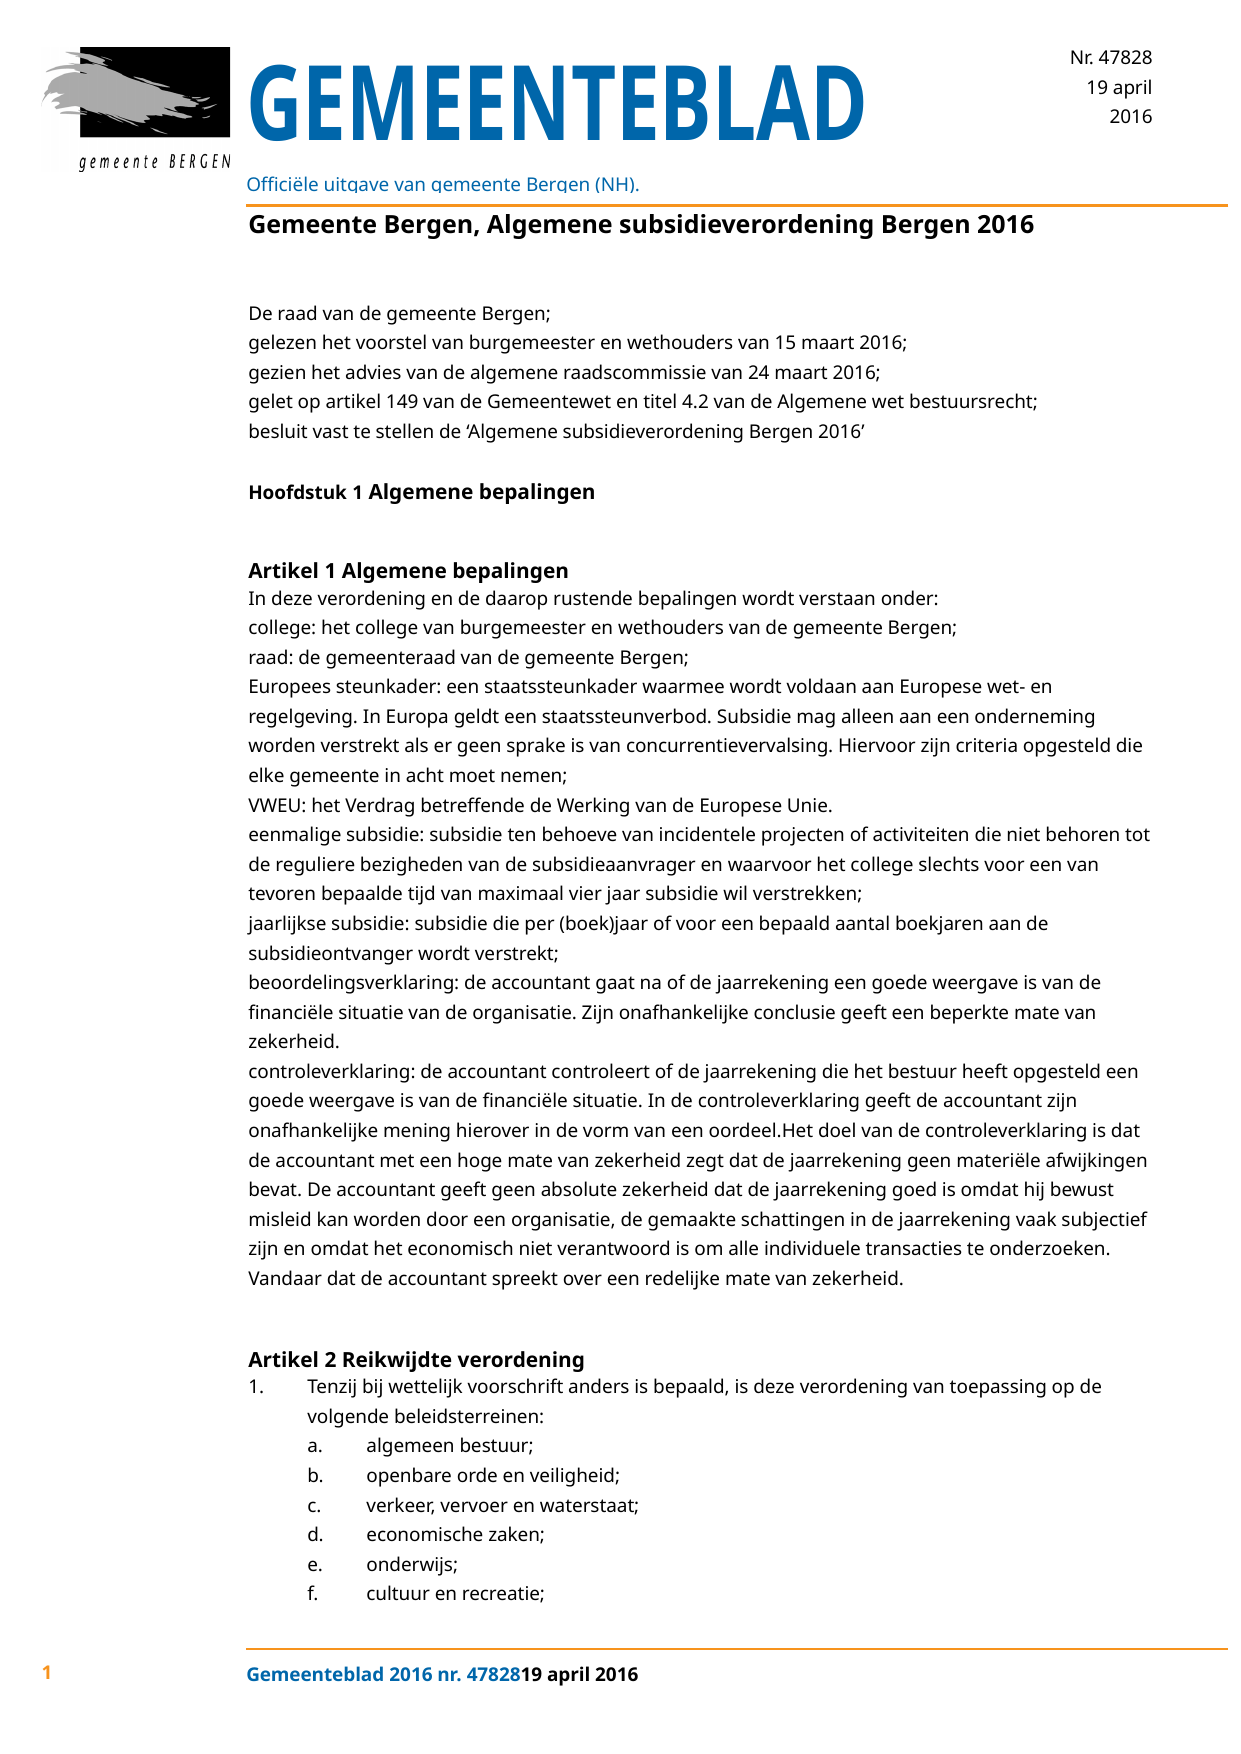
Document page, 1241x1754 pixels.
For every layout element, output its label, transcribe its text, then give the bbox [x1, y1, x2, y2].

text Artikel 1 Algemene bepalingen [248, 556, 1152, 585]
text Artikel 2 Reikwijdte verordening [248, 1345, 1152, 1373]
text raad: de gemeenteraad van de gemeente Bergen; [248, 644, 1152, 669]
text Hoofdstuk 1 Algemene bepalingen [248, 477, 1152, 506]
text gelezen het voorstel van burgemeester en wethouders van 15 maart 2016; [248, 329, 1152, 355]
picture [41, 47, 231, 172]
list economische zaken; [307, 1521, 1152, 1547]
list verkeer, vervoer en waterstaat; [307, 1492, 1152, 1518]
text gelet op artikel 149 van de Gemeentewet en titel 4.2 van de Algemene wet bestuursrecht; [248, 389, 1152, 414]
text beoordelingsverklaring: de accountant gaat na of de jaarrekening een goede weergave is van de financiële situatie van de organisatie. Zijn onafhankelijke conclusie geeft een beperkte mate van zekerheid. [248, 969, 1152, 1054]
text controleverklaring: de accountant controleert of de jaarrekening die het bestuur heeft opgesteld een goede weergave is van de financiële situatie. In de controleverklaring geeft de accountant zijn onafhankelijke mening hierover in de vorm van een oordeel.Het doel van de controleverklaring is dat de accountant met een hoge mate van zekerheid zegt dat de jaarrekening geen materiële afwijkingen bevat. De accountant geeft geen absolute zekerheid dat de jaarrekening goed is omdat hij bewust misleid kan worden door een organisatie, de gemaakte schattingen in de jaarrekening vaak subjectief zijn en omdat het economisch niet verantwoord is om alle individuele transacties te onderzoeken. Vandaar dat de accountant spreekt over een redelijke mate van zekerheid. [248, 1058, 1152, 1291]
list openbare orde en veiligheid; [307, 1462, 1152, 1488]
list onderwijs; [307, 1551, 1152, 1577]
text Gemeente Bergen, Algemene subsidieverordening Bergen 2016 [248, 207, 1152, 241]
text Europees steunkader: een staatssteunkader waarmee wordt voldaan aan Europese wet- en regelgeving. In Europa geldt een staatssteunverbod. Subsidie mag alleen aan een onderneming worden verstrekt als er geen sprake is van concurrentievervalsing. Hiervoor zijn criteria opgesteld die elke gemeente in acht moet nemen; [248, 673, 1152, 788]
text VWEU: het Verdrag betreffende de Werking van de Europese Unie. [248, 792, 1152, 817]
list cultuur en recreatie; [307, 1581, 1152, 1606]
text jaarlijkse subsidie: subsidie die per (boek)jaar of voor een bepaald aantal boekjaren aan de subsidieontvanger wordt verstrekt; [248, 910, 1152, 965]
list Tenzij bij wettelijk voorschrift anders is bepaald, is deze verordening van toepassing op de volgende beleidsterreinen: [248, 1373, 1152, 1429]
text De raad van de gemeente Bergen; [248, 300, 1152, 326]
text gezien het advies van de algemene raadscommissie van 24 maart 2016; [248, 359, 1152, 385]
list algemeen bestuur; [307, 1433, 1152, 1458]
text besluit vast te stellen de ‘Algemene subsidieverordening Bergen 2016’ [248, 418, 1152, 444]
text eenmalige subsidie: subsidie ten behoeve van incidentele projecten of activiteiten die niet behoren tot de reguliere bezigheden van de subsidieaanvrager en waarvoor het college slechts voor een van tevoren bepaalde tijd van maximaal vier jaar subsidie wil verstrekken; [248, 821, 1152, 906]
text college: het college van burgemeester en wethouders van de gemeente Bergen; [248, 614, 1152, 640]
text In deze verordening en de daarop rustende bepalingen wordt verstaan onder: [248, 585, 1152, 610]
